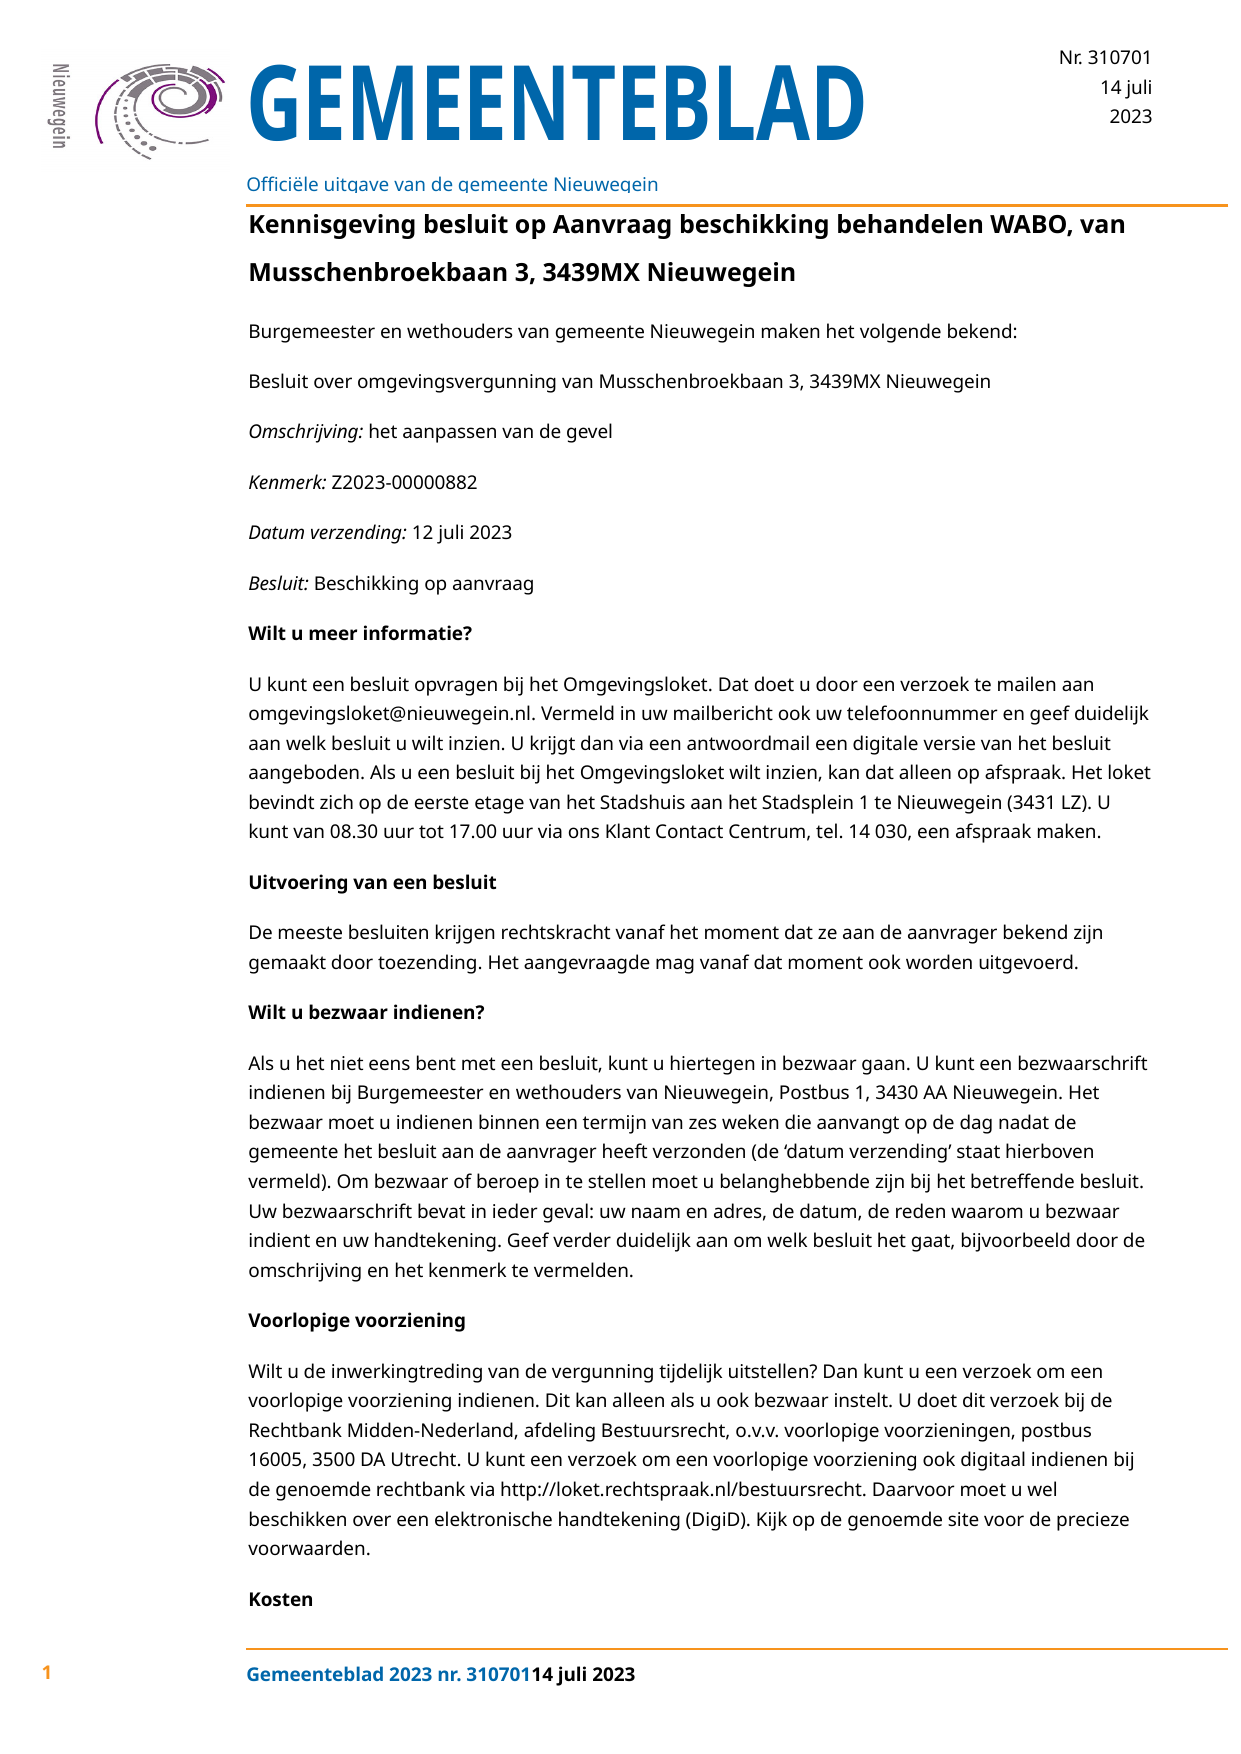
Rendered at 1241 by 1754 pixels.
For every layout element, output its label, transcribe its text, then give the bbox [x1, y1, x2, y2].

text Kennisgeving besluit op Aanvraag beschikking behandelen WABO, van Musschenbroekbaan 3, 3439MX Nieuwegein [248, 207, 1152, 288]
text Voorlopige voorziening [248, 1307, 1152, 1333]
text De meeste besluiten krijgen rechtskracht vanaf het moment dat ze aan de aanvrager bekend zijn gemaakt door toezending. Het aangevraagde mag vanaf dat moment ook worden uitgevoerd. [248, 919, 1152, 975]
text Datum verzending: 12 juli 2023 [248, 519, 1152, 545]
text U kunt een besluit opvragen bij het Omgevingsloket. Dat doet u door een verzoek te mailen aan omgevingsloket@nieuwegein.nl. Vermeld in uw mailbericht ook uw telefoonnummer en geef duidelijk aan welk besluit u wilt inzien. U krijgt dan via een antwoordmail een digitale versie van het besluit aangeboden. Als u een besluit bij het Omgevingsloket wilt inzien, kan dat alleen op afspraak. Het loket bevindt zich op de eerste etage van het Stadshuis aan het Stadsplein 1 te Nieuwegein (3431 LZ). U kunt van 08.30 uur tot 17.00 uur via ons Klant Contact Centrum, tel. 14 030, een afspraak maken. [248, 671, 1152, 844]
text Kenmerk: Z2023-00000882 [248, 469, 1152, 495]
text Besluit over omgevingsvergunning van Musschenbroekbaan 3, 3439MX Nieuwegein [248, 368, 1152, 394]
text Burgemeester en wethouders van gemeente Nieuwegein maken het volgende bekend: [248, 318, 1152, 344]
text Als u het niet eens bent met een besluit, kunt u hiertegen in bezwaar gaan. U kunt een bezwaarschrift indienen bij Burgemeester en wethouders van Nieuwegein, Postbus 1, 3430 AA Nieuwegein. Het bezwaar moet u indienen binnen een termijn van zes weken die aanvangt op de dag nadat de gemeente het besluit aan de aanvrager heeft verzonden (de ‘datum verzending’ staat hierboven vermeld). Om bezwaar of beroep in te stellen moet u belanghebbende zijn bij het betreffende besluit. Uw bezwaarschrift bevat in ieder geval: uw naam en adres, de datum, de reden waarom u bezwaar indient en uw handtekening. Geef verder duidelijk aan om welk besluit het gaat, bijvoorbeeld door de omschrijving en het kenmerk te vermelden. [248, 1050, 1152, 1283]
text Wilt u meer informatie? [248, 620, 1152, 646]
picture [41, 47, 231, 172]
text Wilt u bezwaar indienen? [248, 999, 1152, 1025]
text Omschrijving: het aanpassen van de gevel [248, 419, 1152, 444]
text Wilt u de inwerkingtreding van de vergunning tijdelijk uitstellen? Dan kunt u een verzoek om een voorlopige voorziening indienen. Dit kan alleen als u ook bezwaar instelt. U doet dit verzoek bij de Rechtbank Midden-Nederland, afdeling Bestuursrecht, o.v.v. voorlopige voorzieningen, postbus 16005, 3500 DA Utrecht. U kunt een verzoek om een voorlopige voorziening ook digitaal indienen bij de genoemde rechtbank via http://loket.rechtspraak.nl/bestuursrecht. Daarvoor moet u wel beschikken over een elektronische handtekening (DigiD). Kijk op de genoemde site voor de precieze voorwaarden. [248, 1358, 1152, 1561]
text Kosten [248, 1586, 1152, 1612]
text Besluit: Beschikking op aanvraag [248, 570, 1152, 596]
text Uitvoering van een besluit [248, 869, 1152, 895]
